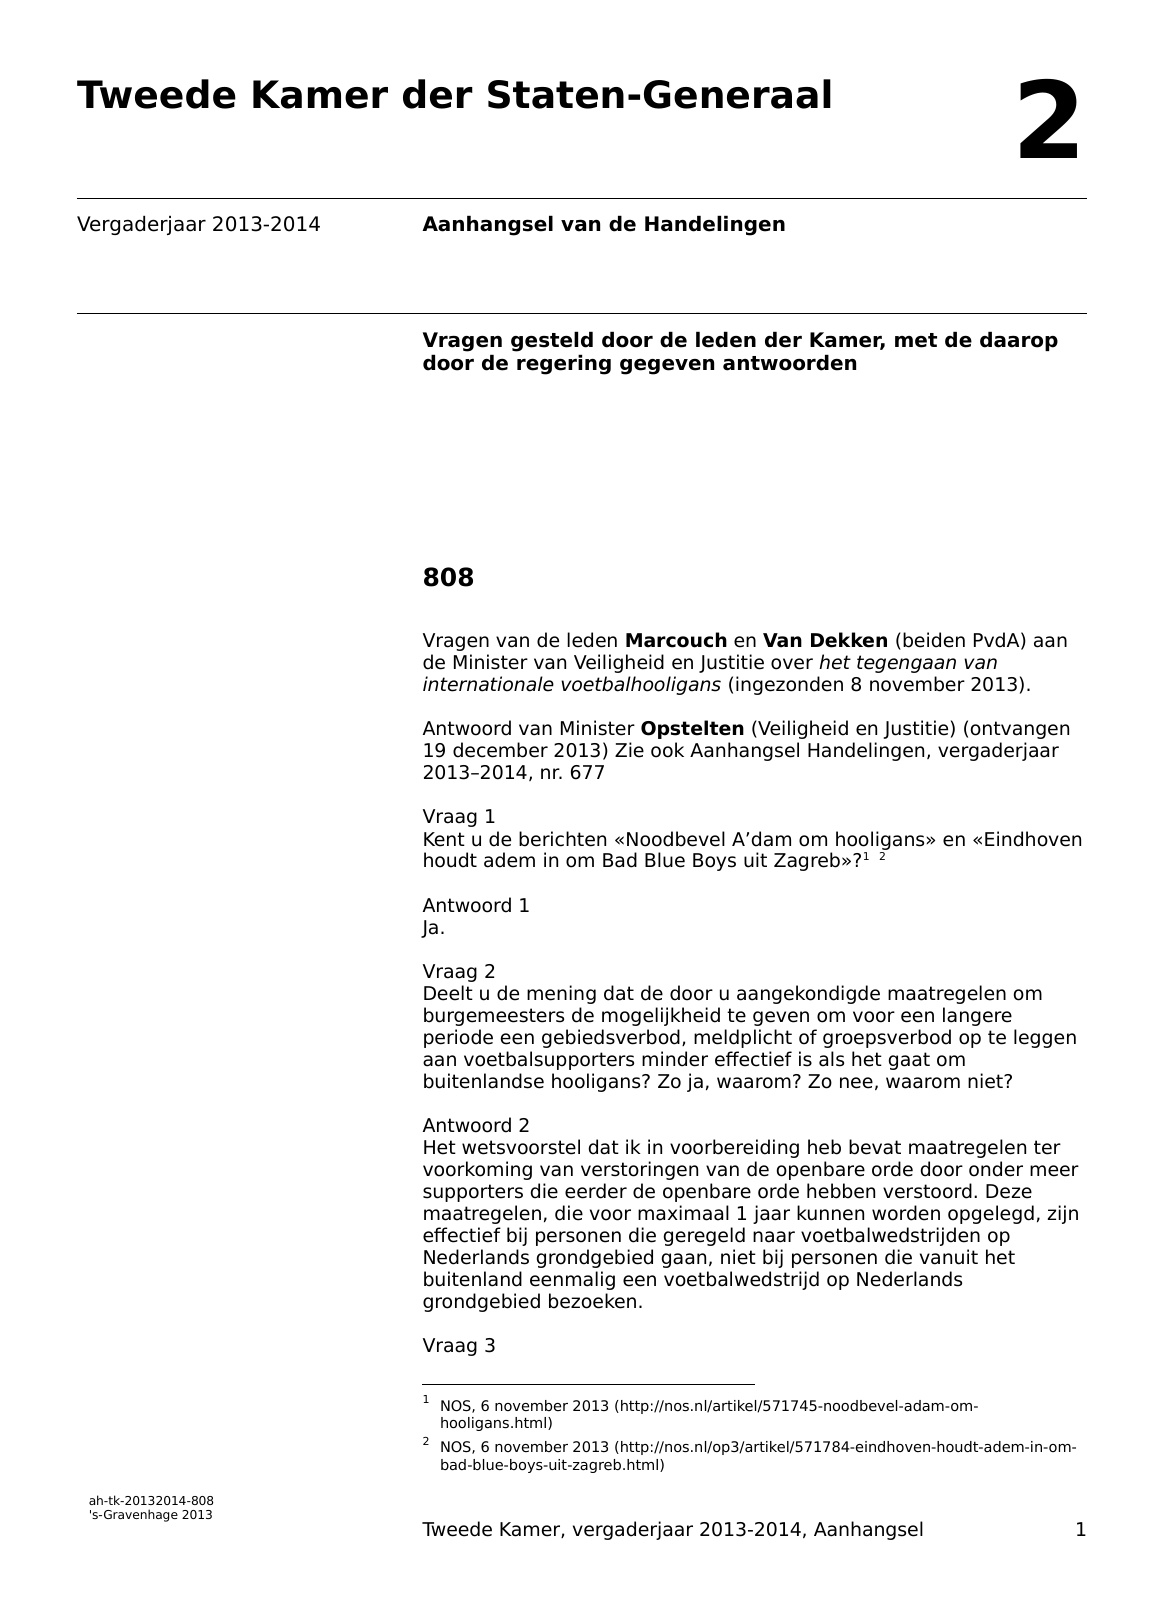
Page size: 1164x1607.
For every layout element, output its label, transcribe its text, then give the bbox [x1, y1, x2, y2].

text Ja. [422, 917, 1087, 938]
text NOS, 6 november 2013 (http://nos.nl/op3/artikel/571784-eindhoven-houdt-adem-in-om-bad-blue-boys-uit-zagreb.html) [422, 1435, 1087, 1474]
text 808 [422, 563, 1087, 592]
text Vragen van de leden Marcouch en Van Dekken (beiden PvdA) aan de Minister van Veiligheid en Justitie over het tegengaan van internationale voetbalhooligans (ingezonden 8 november 2013). [422, 630, 1087, 696]
text Het wetsvoorstel dat ik in voorbereiding heb bevat maatregelen ter voorkoming van verstoringen van de openbare orde door onder meer supporters die eerder de openbare orde hebben verstoord. Deze maatregelen, die voor maximaal 1 jaar kunnen worden opgelegd, zijn effectief bij personen die geregeld naar voetbalwedstrijden op Nederlands grondgebied gaan, niet bij personen die vanuit het buitenland eenmalig een voetbalwedstrijd op Nederlands grondgebied bezoeken. [422, 1137, 1087, 1313]
text Antwoord 1 [422, 894, 1087, 917]
text Antwoord van Minister Opstelten (Veiligheid en Justitie) (ontvangen 19 december 2013) Zie ook Aanhangsel Handelingen, vergaderjaar 2013–2014, nr. 677 [422, 718, 1087, 784]
text ah-tk-20132014-808 [88, 1494, 323, 1508]
table_cell Vergaderjaar 2013-2014 [77, 199, 422, 313]
table_cell Vragen gesteld door de leden der Kamer, met de daarop door de regering gegeven antwoorden [422, 314, 1087, 375]
table_header 2 [886, 59, 1087, 198]
text Vraag 1 [422, 806, 1087, 828]
table_cell [77, 314, 422, 375]
text Kent u de berichten «Noodbevel A’dam om hooligans» en «Eindhoven houdt adem in om Bad Blue Boys uit Zagreb»? [422, 828, 1087, 872]
text Deelt u de mening dat de door u aangekondigde maatregelen om burgemeesters de mogelijkheid te geven om voor een langere periode een gebiedsverbod, meldplicht of groepsverbod op te leggen aan voetbalsupporters minder effectief is als het gaat om buitenlandse hooligans? Zo ja, waarom? Zo nee, waarom niet? [422, 983, 1087, 1093]
text Vraag 3 [422, 1335, 1087, 1357]
text Antwoord 2 [422, 1115, 1087, 1137]
text NOS, 6 november 2013 (http://nos.nl/artikel/571745-noodbevel-adam-om-hooligans.html) [422, 1393, 1087, 1432]
text Vraag 2 [422, 961, 1087, 983]
text 's-Gravenhage 2013 [88, 1508, 323, 1522]
table_header Tweede Kamer der Staten-Generaal [77, 59, 886, 198]
table_cell Aanhangsel van de Handelingen [422, 199, 1087, 313]
